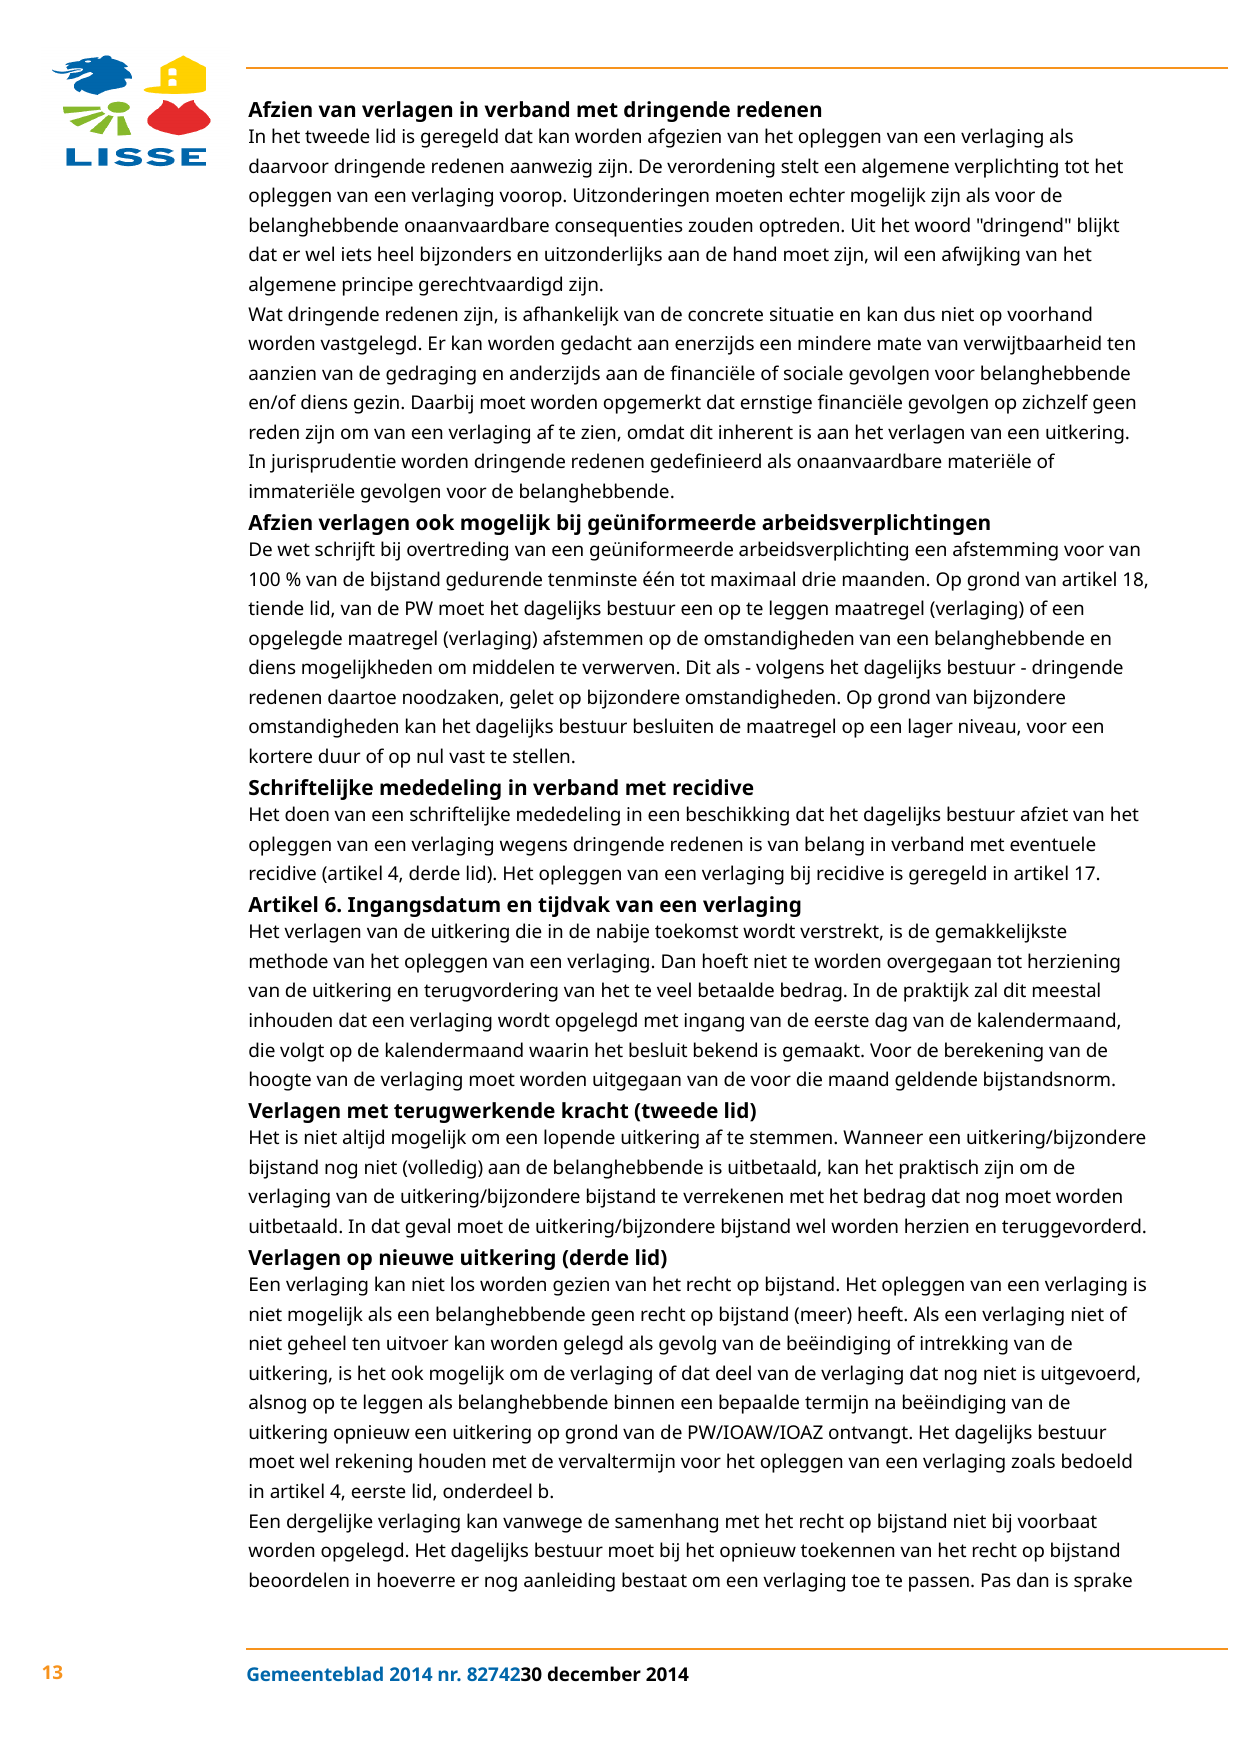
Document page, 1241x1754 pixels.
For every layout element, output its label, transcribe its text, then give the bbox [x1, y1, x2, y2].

text Verlagen op nieuwe uitkering (derde lid) [248, 1243, 1152, 1271]
text Afzien van verlagen in verband met dringende redenen [248, 95, 1152, 123]
text In het tweede lid is geregeld dat kan worden afgezien van het opleggen van een verlaging als daarvoor dringende redenen aanwezig zijn. De verordening stelt een algemene verplichting tot het opleggen van een verlaging voorop. Uitzonderingen moeten echter mogelijk zijn als voor de belanghebbende onaanvaardbare consequenties zouden optreden. Uit het woord "dringend" blijkt dat er wel iets heel bijzonders en uitzonderlijks aan de hand moet zijn, wil een afwijking van het algemene principe gerechtvaardigd zijn. [248, 123, 1152, 297]
text Een dergelijke verlaging kan vanwege de samenhang met het recht op bijstand niet bij voorbaat worden opgelegd. Het dagelijks bestuur moet bij het opnieuw toekennen van het recht op bijstand beoordelen in hoeverre er nog aanleiding bestaat om een verlaging toe te passen. Pas dan is sprake [248, 1508, 1152, 1593]
text De wet schrijft bij overtreding van een geüniformeerde arbeidsverplichting een afstemming voor van 100 % van de bijstand gedurende tenminste één tot maximaal drie maanden. Op grond van artikel 18, tiende lid, van de PW moet het dagelijks bestuur een op te leggen maatregel (verlaging) of een opgelegde maatregel (verlaging) afstemmen op de omstandigheden van een belanghebbende en diens mogelijkheden om middelen te verwerven. Dit als - volgens het dagelijks bestuur - dringende redenen daartoe noodzaken, gelet op bijzondere omstandigheden. Op grond van bijzondere omstandigheden kan het dagelijks bestuur besluiten de maatregel op een lager niveau, voor een kortere duur of op nul vast te stellen. [248, 536, 1152, 769]
text Het doen van een schriftelijke mededeling in een beschikking dat het dagelijks bestuur afziet van het opleggen van een verlaging wegens dringende redenen is van belang in verband met eventuele recidive (artikel 4, derde lid). Het opleggen van een verlaging bij recidive is geregeld in artikel 17. [248, 801, 1152, 886]
text Het is niet altijd mogelijk om een lopende uitkering af te stemmen. Wanneer een uitkering/bijzondere bijstand nog niet (volledig) aan de belanghebbende is uitbetaald, kan het praktisch zijn om de verlaging van de uitkering/bijzondere bijstand te verrekenen met het bedrag dat nog moet worden uitbetaald. In dat geval moet de uitkering/bijzondere bijstand wel worden herzien en teruggevorderd. [248, 1124, 1152, 1239]
text Verlagen met terugwerkende kracht (tweede lid) [248, 1096, 1152, 1124]
picture [41, 47, 231, 172]
text Schriftelijke mededeling in verband met recidive [248, 773, 1152, 801]
text Artikel 6. Ingangsdatum en tijdvak van een verlaging [248, 890, 1152, 918]
text Afzien verlagen ook mogelijk bij geüniformeerde arbeidsverplichtingen [248, 508, 1152, 536]
text Een verlaging kan niet los worden gezien van het recht op bijstand. Het opleggen van een verlaging is niet mogelijk als een belanghebbende geen recht op bijstand (meer) heeft. Als een verlaging niet of niet geheel ten uitvoer kan worden gelegd als gevolg van de beëindiging of intrekking van de uitkering, is het ook mogelijk om de verlaging of dat deel van de verlaging dat nog niet is uitgevoerd, alsnog op te leggen als belanghebbende binnen een bepaalde termijn na beëindiging van de uitkering opnieuw een uitkering op grond van de PW/IOAW/IOAZ ontvangt. Het dagelijks bestuur moet wel rekening houden met de vervaltermijn voor het opleggen van een verlaging zoals bedoeld in artikel 4, eerste lid, onderdeel b. [248, 1271, 1152, 1504]
text Wat dringende redenen zijn, is afhankelijk van de concrete situatie en kan dus niet op voorhand worden vastgelegd. Er kan worden gedacht aan enerzijds een mindere mate van verwijtbaarheid ten aanzien van de gedraging en anderzijds aan de financiële of sociale gevolgen voor belanghebbende en/of diens gezin. Daarbij moet worden opgemerkt dat ernstige financiële gevolgen op zichzelf geen reden zijn om van een verlaging af te zien, omdat dit inherent is aan het verlagen van een uitkering. In jurisprudentie worden dringende redenen gedefinieerd als onaanvaardbare materiële of immateriële gevolgen voor de belanghebbende. [248, 301, 1152, 504]
text Het verlagen van de uitkering die in de nabije toekomst wordt verstrekt, is de gemakkelijkste methode van het opleggen van een verlaging. Dan hoeft niet te worden overgegaan tot herziening van de uitkering en terugvordering van het te veel betaalde bedrag. In de praktijk zal dit meestal inhouden dat een verlaging wordt opgelegd met ingang van de eerste dag van de kalendermaand, die volgt op de kalendermaand waarin het besluit bekend is gemaakt. Voor de berekening van de hoogte van de verlaging moet worden uitgegaan van de voor die maand geldende bijstandsnorm. [248, 918, 1152, 1092]
